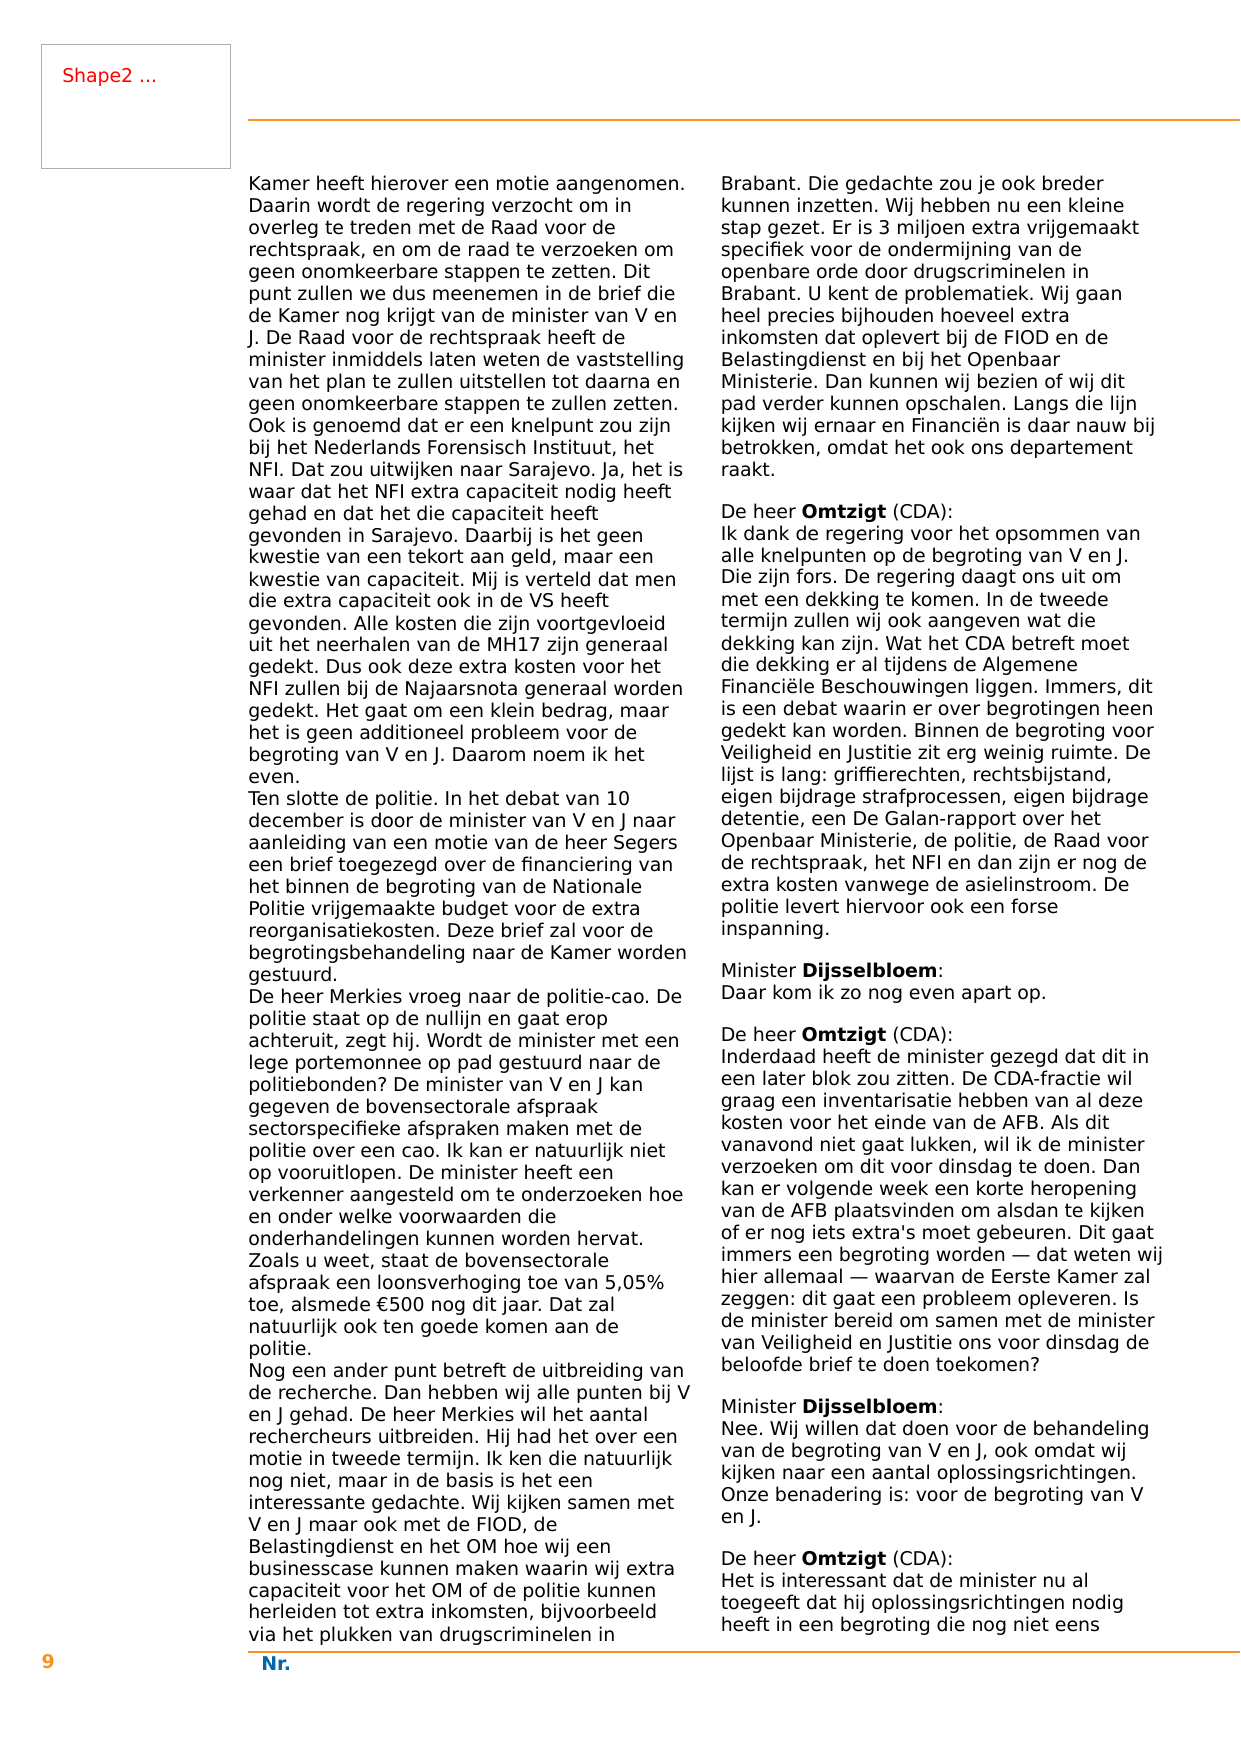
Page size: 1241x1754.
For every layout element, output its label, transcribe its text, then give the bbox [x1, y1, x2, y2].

text Nee. Wij willen dat doen voor de behandeling van de begroting van V en J, ook omdat wij kijken naar een aantal oplossingsrichtingen. Onze benadering is: voor de begroting van V en J. [721, 1418, 1163, 1528]
text De heer Omtzigt (CDA): [721, 1548, 1163, 1569]
text Ten slotte de politie. In het debat van 10 december is door de minister van V en J naar aanleiding van een motie van de heer Segers een brief toegezegd over de financiering van het binnen de begroting van de Nationale Politie vrijgemaakte budget voor de extra reorganisatiekosten. Deze brief zal voor de begrotingsbehandeling naar de Kamer worden gestuurd. [248, 788, 691, 986]
text Ik dank de regering voor het opsommen van alle knelpunten op de begroting van V en J. Die zijn fors. De regering daagt ons uit om met een dekking te komen. In de tweede termijn zullen wij ook aangeven wat die dekking kan zijn. Wat het CDA betreft moet die dekking er al tijdens de Algemene Financiële Beschouwingen liggen. Immers, dit is een debat waarin er over begrotingen heen gedekt kan worden. Binnen de begroting voor Veiligheid en Justitie zit erg weinig ruimte. De lijst is lang: griffierechten, rechtsbijstand, eigen bijdrage strafprocessen, eigen bijdrage detentie, een De Galan-rapport over het Openbaar Ministerie, de politie, de Raad voor de rechtspraak, het NFI en dan zijn er nog de extra kosten vanwege de asielinstroom. De politie levert hiervoor ook een forse inspanning. [721, 522, 1163, 940]
text Inderdaad heeft de minister gezegd dat dit in een later blok zou zitten. De CDA-fractie wil graag een inventarisatie hebben van al deze kosten voor het einde van de AFB. Als dit vanavond niet gaat lukken, wil ik de minister verzoeken om dit voor dinsdag te doen. Dan kan er volgende week een korte heropening van de AFB plaatsvinden om alsdan te kijken of er nog iets extra's moet gebeuren. Dit gaat immers een begroting worden — dat weten wij hier allemaal — waarvan de Eerste Kamer zal zeggen: dit gaat een probleem opleveren. Is de minister bereid om samen met de minister van Veiligheid en Justitie ons voor dinsdag de beloofde brief te doen toekomen? [721, 1046, 1163, 1376]
text De heer Merkies vroeg naar de politie-cao. De politie staat op de nullijn en gaat erop achteruit, zegt hij. Wordt de minister met een lege portemonnee op pad gestuurd naar de politiebonden? De minister van V en J kan gegeven de bovensectorale afspraak sectorspecifieke afspraken maken met de politie over een cao. Ik kan er natuurlijk niet op vooruitlopen. De minister heeft een verkenner aangesteld om te onderzoeken hoe en onder welke voorwaarden die onderhandelingen kunnen worden hervat. Zoals u weet, staat de bovensectorale afspraak een loonsverhoging toe van 5,05% toe, alsmede €500 nog dit jaar. Dat zal natuurlijk ook ten goede komen aan de politie. [248, 986, 691, 1360]
text Nog een ander punt betreft de uitbreiding van de recherche. Dan hebben wij alle punten bij V en J gehad. De heer Merkies wil het aantal rechercheurs uitbreiden. Hij had het over een motie in tweede termijn. Ik ken die natuurlijk nog niet, maar in de basis is het een interessante gedachte. Wij kijken samen met V en J maar ook met de FIOD, de Belastingdienst en het OM hoe wij een businesscase kunnen maken waarin wij extra capaciteit voor het OM of de politie kunnen herleiden tot extra inkomsten, bijvoorbeeld via het plukken van drugscriminelen in [248, 1360, 691, 1645]
text Het is interessant dat de minister nu al toegeeft dat hij oplossingsrichtingen nodig heeft in een begroting die nog niet eens [721, 1569, 1163, 1636]
text Ook is genoemd dat er een knelpunt zou zijn bij het Nederlands Forensisch Instituut, het NFI. Dat zou uitwijken naar Sarajevo. Ja, het is waar dat het NFI extra capaciteit nodig heeft gehad en dat het die capaciteit heeft gevonden in Sarajevo. Daarbij is het geen kwestie van een tekort aan geld, maar een kwestie van capaciteit. Mij is verteld dat men die extra capaciteit ook in de VS heeft gevonden. Alle kosten die zijn voortgevloeid uit het neerhalen van de MH17 zijn generaal gedekt. Dus ook deze extra kosten voor het NFI zullen bij de Najaarsnota generaal worden gedekt. Het gaat om een klein bedrag, maar het is geen additioneel probleem voor de begroting van V en J. Daarom noem ik het even. [248, 414, 691, 788]
text De heer Omtzigt (CDA): [721, 501, 1163, 522]
text Daar kom ik zo nog even apart op. [721, 982, 1163, 1004]
text De heer Omtzigt (CDA): [721, 1024, 1163, 1046]
text Minister Dijsselbloem: [721, 1396, 1163, 1418]
text Brabant. Die gedachte zou je ook breder kunnen inzetten. Wij hebben nu een kleine stap gezet. Er is 3 miljoen extra vrijgemaakt specifiek voor de ondermijning van de openbare orde door drugscriminelen in Brabant. U kent de problematiek. Wij gaan heel precies bijhouden hoeveel extra inkomsten dat oplevert bij de FIOD en de Belastingdienst en bij het Openbaar Ministerie. Dan kunnen wij bezien of wij dit pad verder kunnen opschalen. Langs die lijn kijken wij ernaar en Financiën is daar nauw bij betrokken, omdat het ook ons departement raakt. [721, 173, 1163, 481]
text Kamer heeft hierover een motie aangenomen. Daarin wordt de regering verzocht om in overleg te treden met de Raad voor de rechtspraak, en om de raad te verzoeken om geen onomkeerbare stappen te zetten. Dit punt zullen we dus meenemen in de brief die de Kamer nog krijgt van de minister van V en J. De Raad voor de rechtspraak heeft de minister inmiddels laten weten de vaststelling van het plan te zullen uitstellen tot daarna en geen onomkeerbare stappen te zullen zetten. [248, 173, 691, 414]
text Minister Dijsselbloem: [721, 960, 1163, 982]
